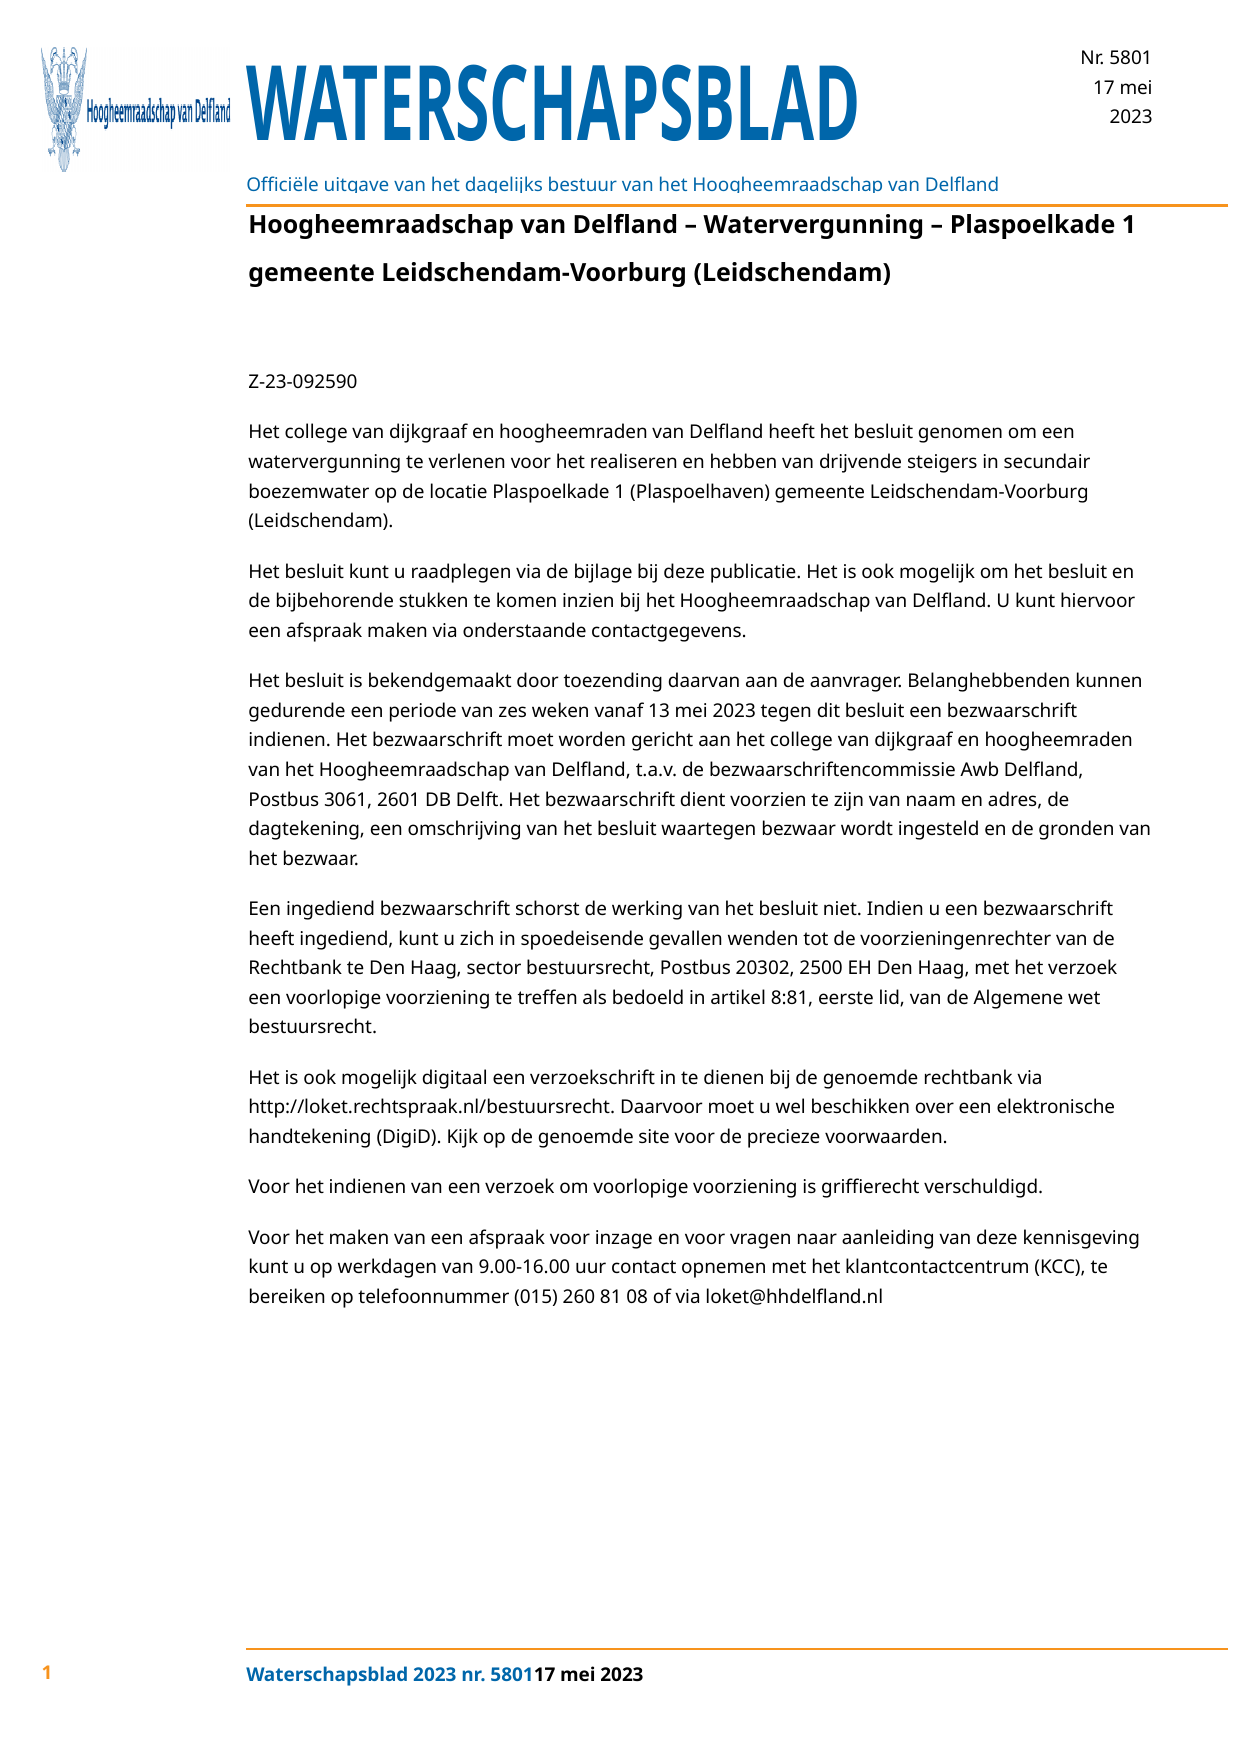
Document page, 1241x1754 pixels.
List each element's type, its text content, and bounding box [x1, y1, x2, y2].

text Het besluit kunt u raadplegen via de bijlage bij deze publicatie. Het is ook mogelijk om het besluit en de bijbehorende stukken te komen inzien bij het Hoogheemraadschap van Delfland. U kunt hiervoor een afspraak maken via onderstaande contactgegevens. [248, 558, 1152, 643]
picture [41, 47, 231, 172]
text Voor het indienen van een verzoek om voorlopige voorziening is griffierecht verschuldigd. [248, 1174, 1152, 1199]
text Het college van dijkgraaf en hoogheemraden van Delfland heeft het besluit genomen om een watervergunning te verlenen voor het realiseren en hebben van drijvende steigers in secundair boezemwater op de locatie Plaspoelkade 1 (Plaspoelhaven) gemeente Leidschendam-Voorburg (Leidschendam). [248, 419, 1152, 533]
text Z-23-092590 [248, 368, 1152, 394]
text Een ingediend bezwaarschrift schorst de werking van het besluit niet. Indien u een bezwaarschrift heeft ingediend, kunt u zich in spoedeisende gevallen wenden tot de voorzieningenrechter van de Rechtbank te Den Haag, sector bestuursrecht, Postbus 20302, 2500 EH Den Haag, met het verzoek een voorlopige voorziening te treffen als bedoeld in artikel 8:81, eerste lid, van de Algemene wet bestuursrecht. [248, 895, 1152, 1039]
text Voor het maken van een afspraak voor inzage en voor vragen naar aanleiding van deze kennisgeving kunt u op werkdagen van 9.00-16.00 uur contact opnemen met het klantcontactcentrum (KCC), te bereiken op telefoonnummer (015) 260 81 08 of via loket@hhdelfland.nl [248, 1224, 1152, 1309]
text Het is ook mogelijk digitaal een verzoekschrift in te dienen bij de genoemde rechtbank via http://loket.rechtspraak.nl/bestuursrecht. Daarvoor moet u wel beschikken over een elektronische handtekening (DigiD). Kijk op de genoemde site voor de precieze voorwaarden. [248, 1064, 1152, 1149]
text Het besluit is bekendgemaakt door toezending daarvan aan de aanvrager. Belanghebbenden kunnen gedurende een periode van zes weken vanaf 13 mei 2023 tegen dit besluit een bezwaarschrift indienen. Het bezwaarschrift moet worden gericht aan het college van dijkgraaf en hoogheemraden van het Hoogheemraadschap van Delfland, t.a.v. de bezwaarschriftencommissie Awb Delfland, Postbus 3061, 2601 DB Delft. Het bezwaarschrift dient voorzien te zijn van naam en adres, de dagtekening, een omschrijving van het besluit waartegen bezwaar wordt ingesteld en de gronden van het bezwaar. [248, 667, 1152, 871]
text Hoogheemraadschap van Delfland – Watervergunning – Plaspoelkade 1 gemeente Leidschendam-Voorburg (Leidschendam) [248, 207, 1152, 288]
